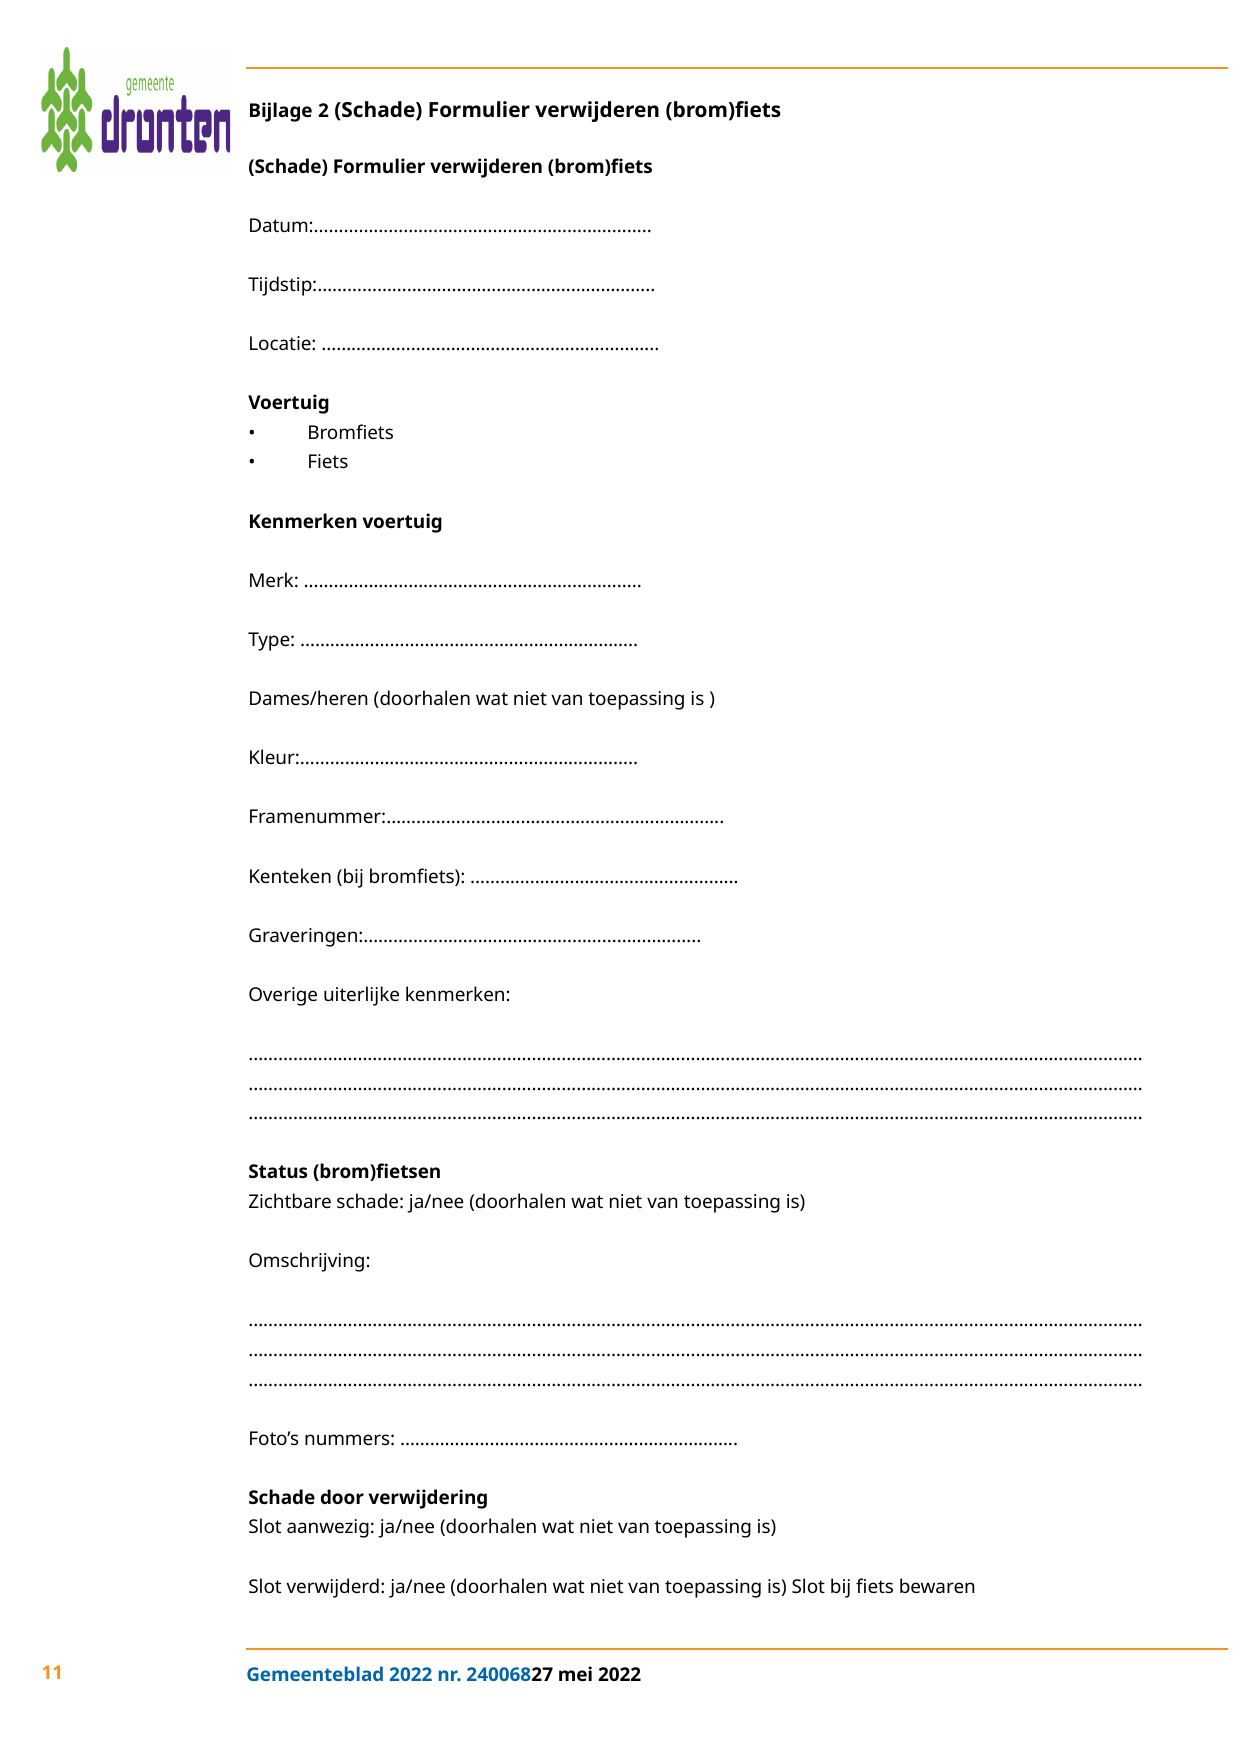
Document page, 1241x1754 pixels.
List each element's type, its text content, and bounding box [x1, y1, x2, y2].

text Zichtbare schade: ja/nee (doorhalen wat niet van toepassing is) [248, 1188, 1152, 1214]
picture [41, 47, 231, 172]
text Overige uiterlijke kenmerken: [248, 981, 1152, 1007]
text Datum:………………………………………………………….. [248, 212, 1152, 238]
list Fiets [248, 449, 1152, 474]
text Kleur:………………………………………………………….. [248, 744, 1152, 770]
text (Schade) Formulier verwijderen (brom)fiets [248, 153, 1152, 179]
text Foto’s nummers: ………………………………………………………….. [248, 1425, 1152, 1451]
text Kenteken (bij bromfiets): ……………………………………………… [248, 863, 1152, 889]
text Graveringen:………………………………………………………….. [248, 922, 1152, 948]
text Omschrijving: [248, 1247, 1152, 1273]
list Bromfiets [248, 419, 1152, 445]
text Bijlage 2 (Schade) Formulier verwijderen (brom)fiets [248, 95, 1152, 123]
text Slot aanwezig: ja/nee (doorhalen wat niet van toepassing is) [248, 1514, 1152, 1539]
text Tijdstip:………………………………………………………….. [248, 271, 1152, 297]
text ……………………………………………………………………………………………………………………………………………………………………………………………………………………………………………………………………………………………………………………………………………………………………………………………………………………………………………………………………………………………… [248, 1040, 1152, 1125]
text Voertuig [248, 389, 1152, 415]
text Locatie: ………………………………………………………….. [248, 330, 1152, 356]
text Merk: ………………………………………………………….. [248, 567, 1152, 593]
text Slot verwijderd: ja/nee (doorhalen wat niet van toepassing is) Slot bij fiets bewaren [248, 1573, 1152, 1599]
text Schade door verwijdering [248, 1484, 1152, 1510]
text Kenmerken voertuig [248, 508, 1152, 534]
text Status (brom)fietsen [248, 1159, 1152, 1184]
text ……………………………………………………………………………………………………………………………………………………………………………………………………………………………………………………………………………………………………………………………………………………………………………………………………………………………………………………………………………………………… [248, 1307, 1152, 1392]
text Dames/heren (doorhalen wat niet van toepassing is ) [248, 685, 1152, 711]
text Type: ………………………………………………………….. [248, 626, 1152, 652]
text Framenummer:………………………………………………………….. [248, 804, 1152, 829]
